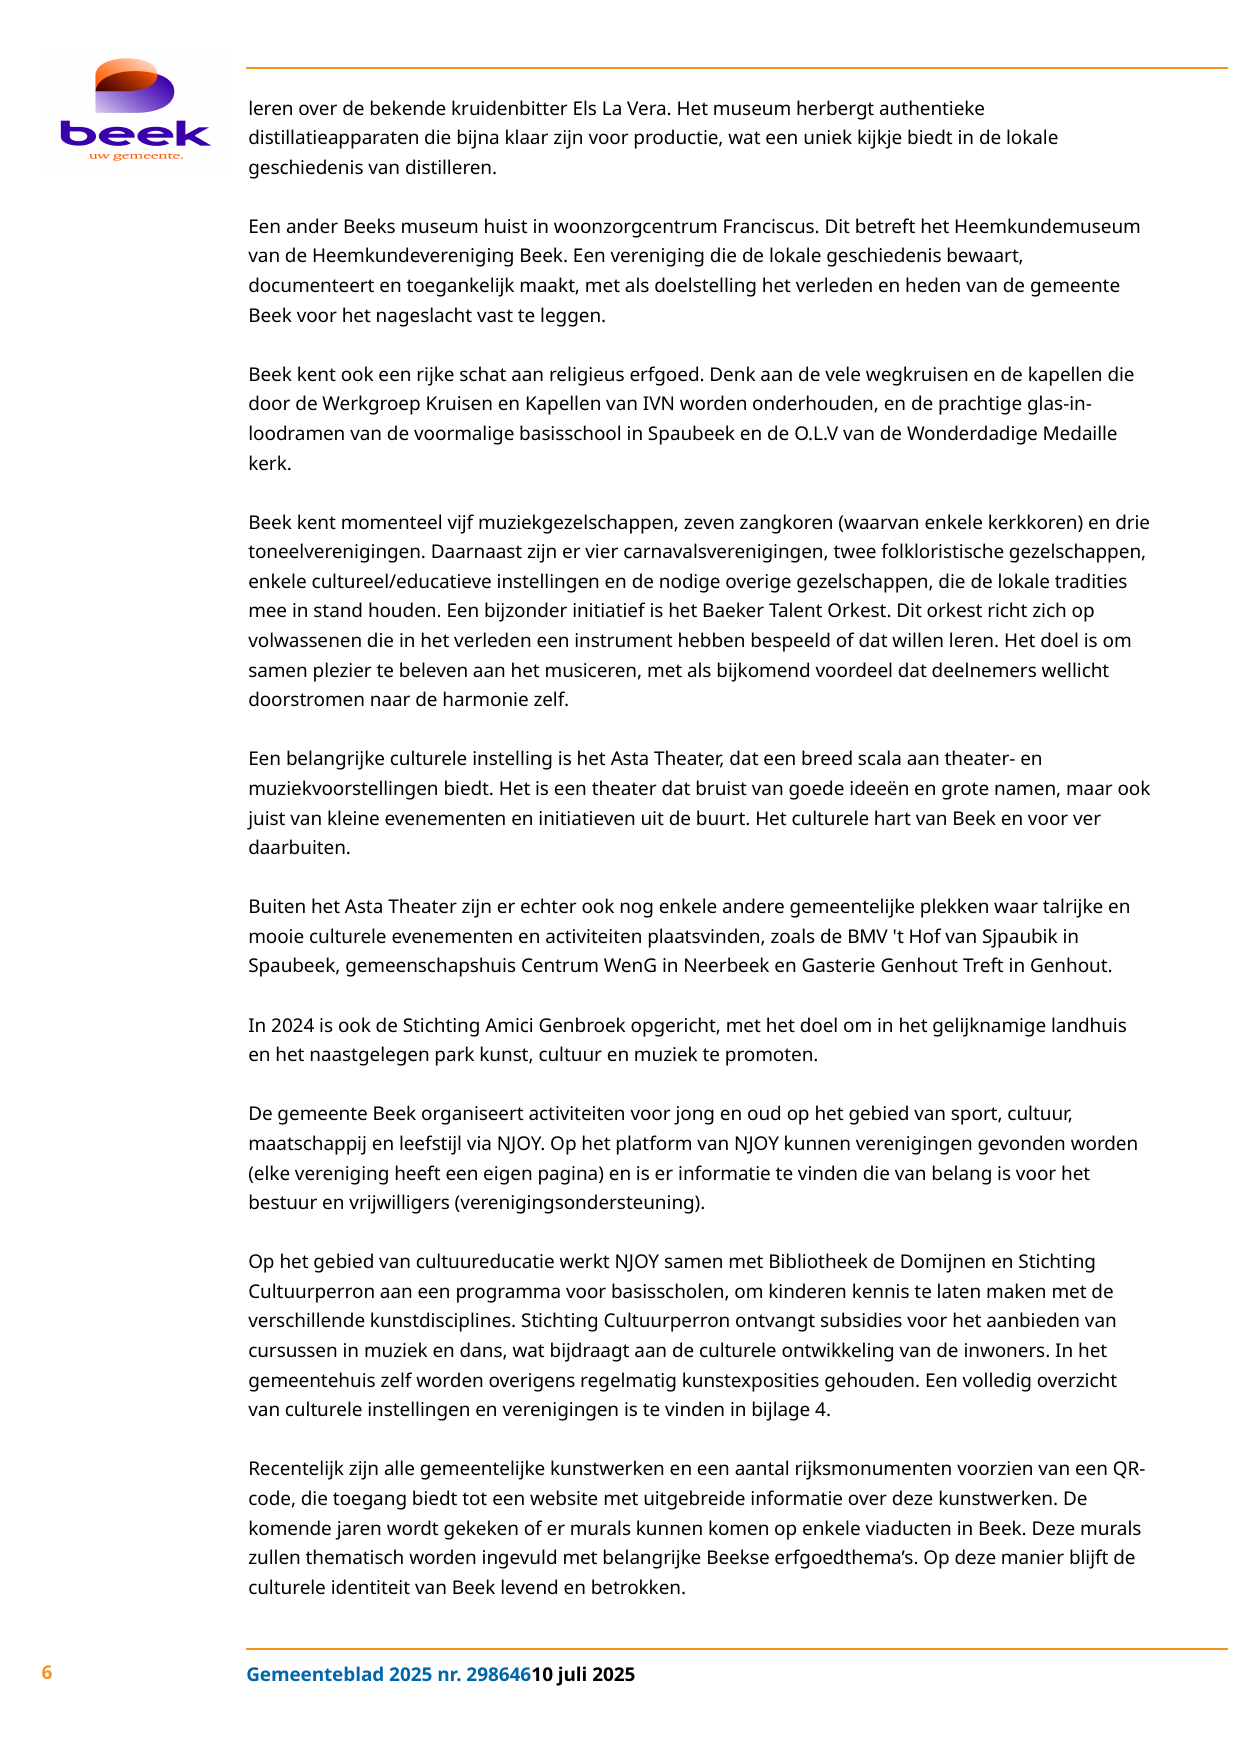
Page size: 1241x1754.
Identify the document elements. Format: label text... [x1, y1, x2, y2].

text leren over de bekende kruidenbitter Els La Vera. Het museum herbergt authentieke distillatieapparaten die bijna klaar zijn voor productie, wat een uniek kijkje biedt in de lokale geschiedenis van distilleren. [248, 95, 1152, 180]
text Beek kent ook een rijke schat aan religieus erfgoed. Denk aan de vele wegkruisen en de kapellen die door de Werkgroep Kruisen en Kapellen van IVN worden onderhouden, en de prachtige glas-in-loodramen van de voormalige basisschool in Spaubeek en de O.L.V van de Wonderdadige Medaille kerk. [248, 361, 1152, 476]
text Een belangrijke culturele instelling is het Asta Theater, dat een breed scala aan theater- en muziekvoorstellingen biedt. Het is een theater dat bruist van goede ideeën en grote namen, maar ook juist van kleine evenementen en initiatieven uit de buurt. Het culturele hart van Beek en voor ver daarbuiten. [248, 746, 1152, 860]
text Een ander Beeks museum huist in woonzorgcentrum Franciscus. Dit betreft het Heemkundemuseum van de Heemkundevereniging Beek. Een vereniging die de lokale geschiedenis bewaart, documenteert en toegankelijk maakt, met als doelstelling het verleden en heden van de gemeente Beek voor het nageslacht vast te leggen. [248, 213, 1152, 328]
text Beek kent momenteel vijf muziekgezelschappen, zeven zangkoren (waarvan enkele kerkkoren) en drie toneelverenigingen. Daarnaast zijn er vier carnavalsverenigingen, twee folkloristische gezelschappen, enkele cultureel/educatieve instellingen en de nodige overige gezelschappen, die de lokale tradities mee in stand houden. Een bijzonder initiatief is het Baeker Talent Orkest. Dit orkest richt zich op volwassenen die in het verleden een instrument hebben bespeeld of dat willen leren. Het doel is om samen plezier te beleven aan het musiceren, met als bijkomend voordeel dat deelnemers wellicht doorstromen naar de harmonie zelf. [248, 509, 1152, 712]
text In 2024 is ook de Stichting Amici Genbroek opgericht, met het doel om in het gelijknamige landhuis en het naastgelegen park kunst, cultuur en muziek te promoten. [248, 1012, 1152, 1067]
text Recentelijk zijn alle gemeentelijke kunstwerken en een aantal rijksmonumenten voorzien van een QR-code, die toegang biedt tot een website met uitgebreide informatie over deze kunstwerken. De komende jaren wordt gekeken of er murals kunnen komen op enkele viaducten in Beek. Deze murals zullen thematisch worden ingevuld met belangrijke Beekse erfgoedthema’s. Op deze manier blijft de culturele identiteit van Beek levend en betrokken. [248, 1456, 1152, 1600]
text De gemeente Beek organiseert activiteiten voor jong en oud op het gebied van sport, cultuur, maatschappij en leefstijl via NJOY. Op het platform van NJOY kunnen verenigingen gevonden worden (elke vereniging heeft een eigen pagina) en is er informatie te vinden die van belang is voor het bestuur en vrijwilligers (verenigingsondersteuning). [248, 1101, 1152, 1215]
text Op het gebied van cultuureducatie werkt NJOY samen met Bibliotheek de Domijnen en Stichting Cultuurperron aan een programma voor basisscholen, om kinderen kennis te laten maken met de verschillende kunstdisciplines. Stichting Cultuurperron ontvangt subsidies voor het aanbieden van cursussen in muziek en dans, wat bijdraagt aan de culturele ontwikkeling van de inwoners. In het gemeentehuis zelf worden overigens regelmatig kunstexposities gehouden. Een volledig overzicht van culturele instellingen en verenigingen is te vinden in bijlage 4. [248, 1248, 1152, 1422]
text Buiten het Asta Theater zijn er echter ook nog enkele andere gemeentelijke plekken waar talrijke en mooie culturele evenementen en activiteiten plaatsvinden, zoals de BMV 't Hof van Sjpaubik in Spaubeek, gemeenschapshuis Centrum WenG in Neerbeek en Gasterie Genhout Treft in Genhout. [248, 893, 1152, 978]
picture [41, 47, 231, 172]
